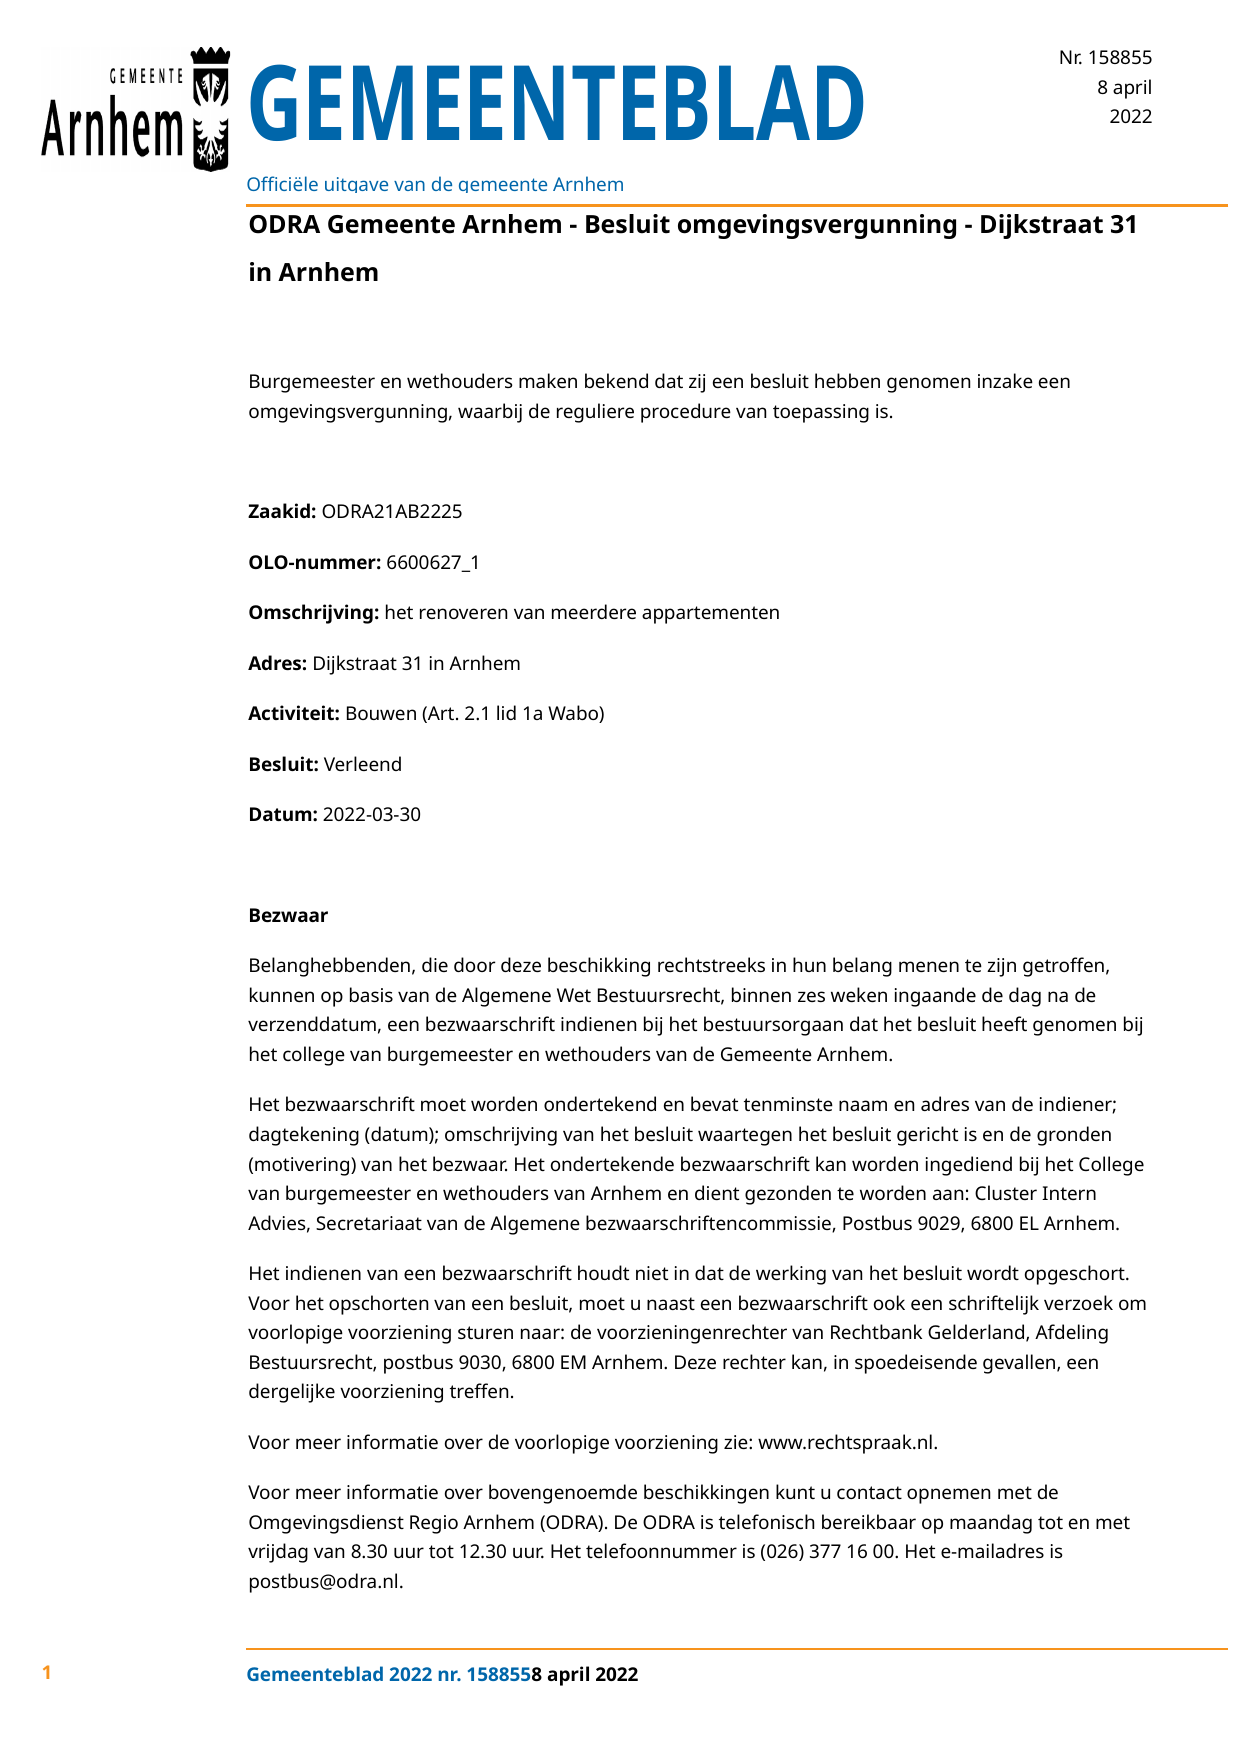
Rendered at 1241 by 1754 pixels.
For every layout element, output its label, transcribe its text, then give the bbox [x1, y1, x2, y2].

text Besluit: Verleend [248, 751, 1152, 777]
text Zaakid: ODRA21AB2225 [248, 499, 1152, 524]
text Activiteit: Bouwen (Art. 2.1 lid 1a Wabo) [248, 700, 1152, 726]
picture [41, 47, 231, 172]
text ODRA Gemeente Arnhem - Besluit omgevingsvergunning - Dijkstraat 31 in Arnhem [248, 207, 1152, 288]
text Omschrijving: het renoveren van meerdere appartementen [248, 599, 1152, 625]
text Adres: Dijkstraat 31 in Arnhem [248, 650, 1152, 676]
text Het bezwaarschrift moet worden ondertekend en bevat tenminste naam en adres van de indiener; dagtekening (datum); omschrijving van het besluit waartegen het besluit gericht is en de gronden (motivering) van het bezwaar. Het ondertekende bezwaarschrift kan worden ingediend bij het College van burgemeester en wethouders van Arnhem en dient gezonden te worden aan: Cluster Intern Advies, Secretariaat van de Algemene bezwaarschriftencommissie, Postbus 9029, 6800 EL Arnhem. [248, 1092, 1152, 1236]
text Voor meer informatie over de voorlopige voorziening zie: www.rechtspraak.nl. [248, 1429, 1152, 1455]
text Voor meer informatie over bovengenoemde beschikkingen kunt u contact opnemen met de Omgevingsdienst Regio Arnhem (ODRA). De ODRA is telefonisch bereikbaar op maandag tot en met vrijdag van 8.30 uur tot 12.30 uur. Het telefoonnummer is (026) 377 16 00. Het e-mailadres is postbus@odra.nl. [248, 1479, 1152, 1594]
text Belanghebbenden, die door deze beschikking rechtstreeks in hun belang menen te zijn getroffen, kunnen op basis van de Algemene Wet Bestuursrecht, binnen zes weken ingaande de dag na de verzenddatum, een bezwaarschrift indienen bij het bestuursorgaan dat het besluit heeft genomen bij het college van burgemeester en wethouders van de Gemeente Arnhem. [248, 952, 1152, 1067]
text Het indienen van een bezwaarschrift houdt niet in dat de werking van het besluit wordt opgeschort. Voor het opschorten van een besluit, moet u naast een bezwaarschrift ook een schriftelijk verzoek om voorlopige voorziening sturen naar: de voorzieningenrechter van Rechtbank Gelderland, Afdeling Bestuursrecht, postbus 9030, 6800 EM Arnhem. Deze rechter kan, in spoedeisende gevallen, een dergelijke voorziening treffen. [248, 1260, 1152, 1404]
text Burgemeester en wethouders maken bekend dat zij een besluit hebben genomen inzake een omgevingsvergunning, waarbij de reguliere procedure van toepassing is. [248, 368, 1152, 424]
text OLO-nummer: 6600627_1 [248, 549, 1152, 575]
text Datum: 2022-03-30 [248, 801, 1152, 827]
text Bezwaar [248, 902, 1152, 928]
